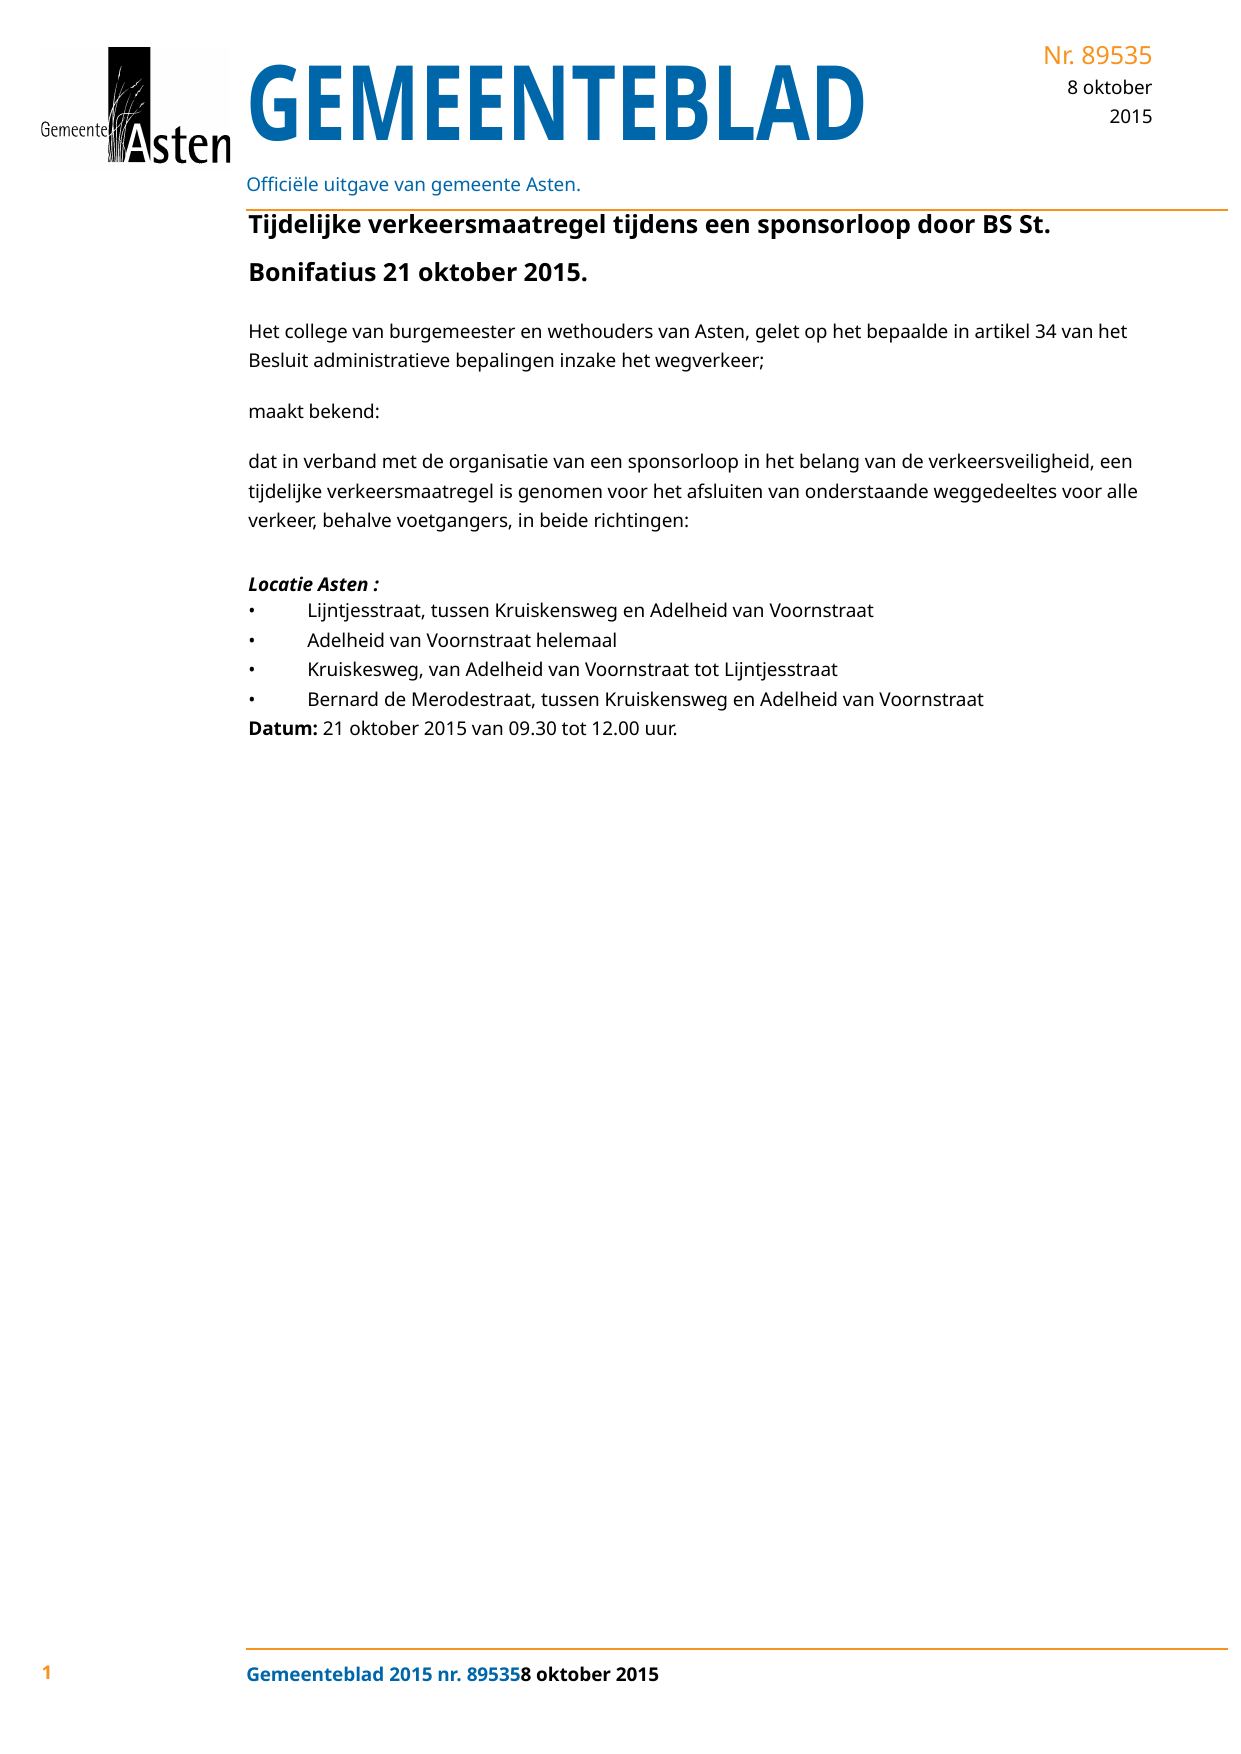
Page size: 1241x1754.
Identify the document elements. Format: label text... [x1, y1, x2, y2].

text dat in verband met de organisatie van een sponsorloop in het belang van de verkeersveiligheid, een tijdelijke verkeersmaatregel is genomen voor het afsluiten van onderstaande weggedeeltes voor alle verkeer, behalve voetgangers, in beide richtingen: [248, 448, 1152, 533]
list Adelheid van Voornstraat helemaal [248, 627, 1152, 652]
text maakt bekend: [248, 398, 1152, 424]
text Het college van burgemeester en wethouders van Asten, gelet op het bepaalde in artikel 34 van het Besluit administratieve bepalingen inzake het wegverkeer; [248, 318, 1152, 373]
list Kruiskesweg, van Adelheid van Voornstraat tot Lijntjesstraat [248, 656, 1152, 682]
list Lijntjesstraat, tussen Kruiskensweg en Adelheid van Voornstraat [248, 597, 1152, 623]
text Datum: 21 oktober 2015 van 09.30 tot 12.00 uur. [248, 716, 1152, 741]
list Bernard de Merodestraat, tussen Kruiskensweg en Adelheid van Voornstraat [248, 686, 1152, 712]
text Tijdelijke verkeersmaatregel tijdens een sponsorloop door BS St. Bonifatius 21 oktober 2015. [248, 211, 1152, 288]
text Locatie Asten : [248, 571, 1152, 597]
picture [41, 47, 231, 172]
